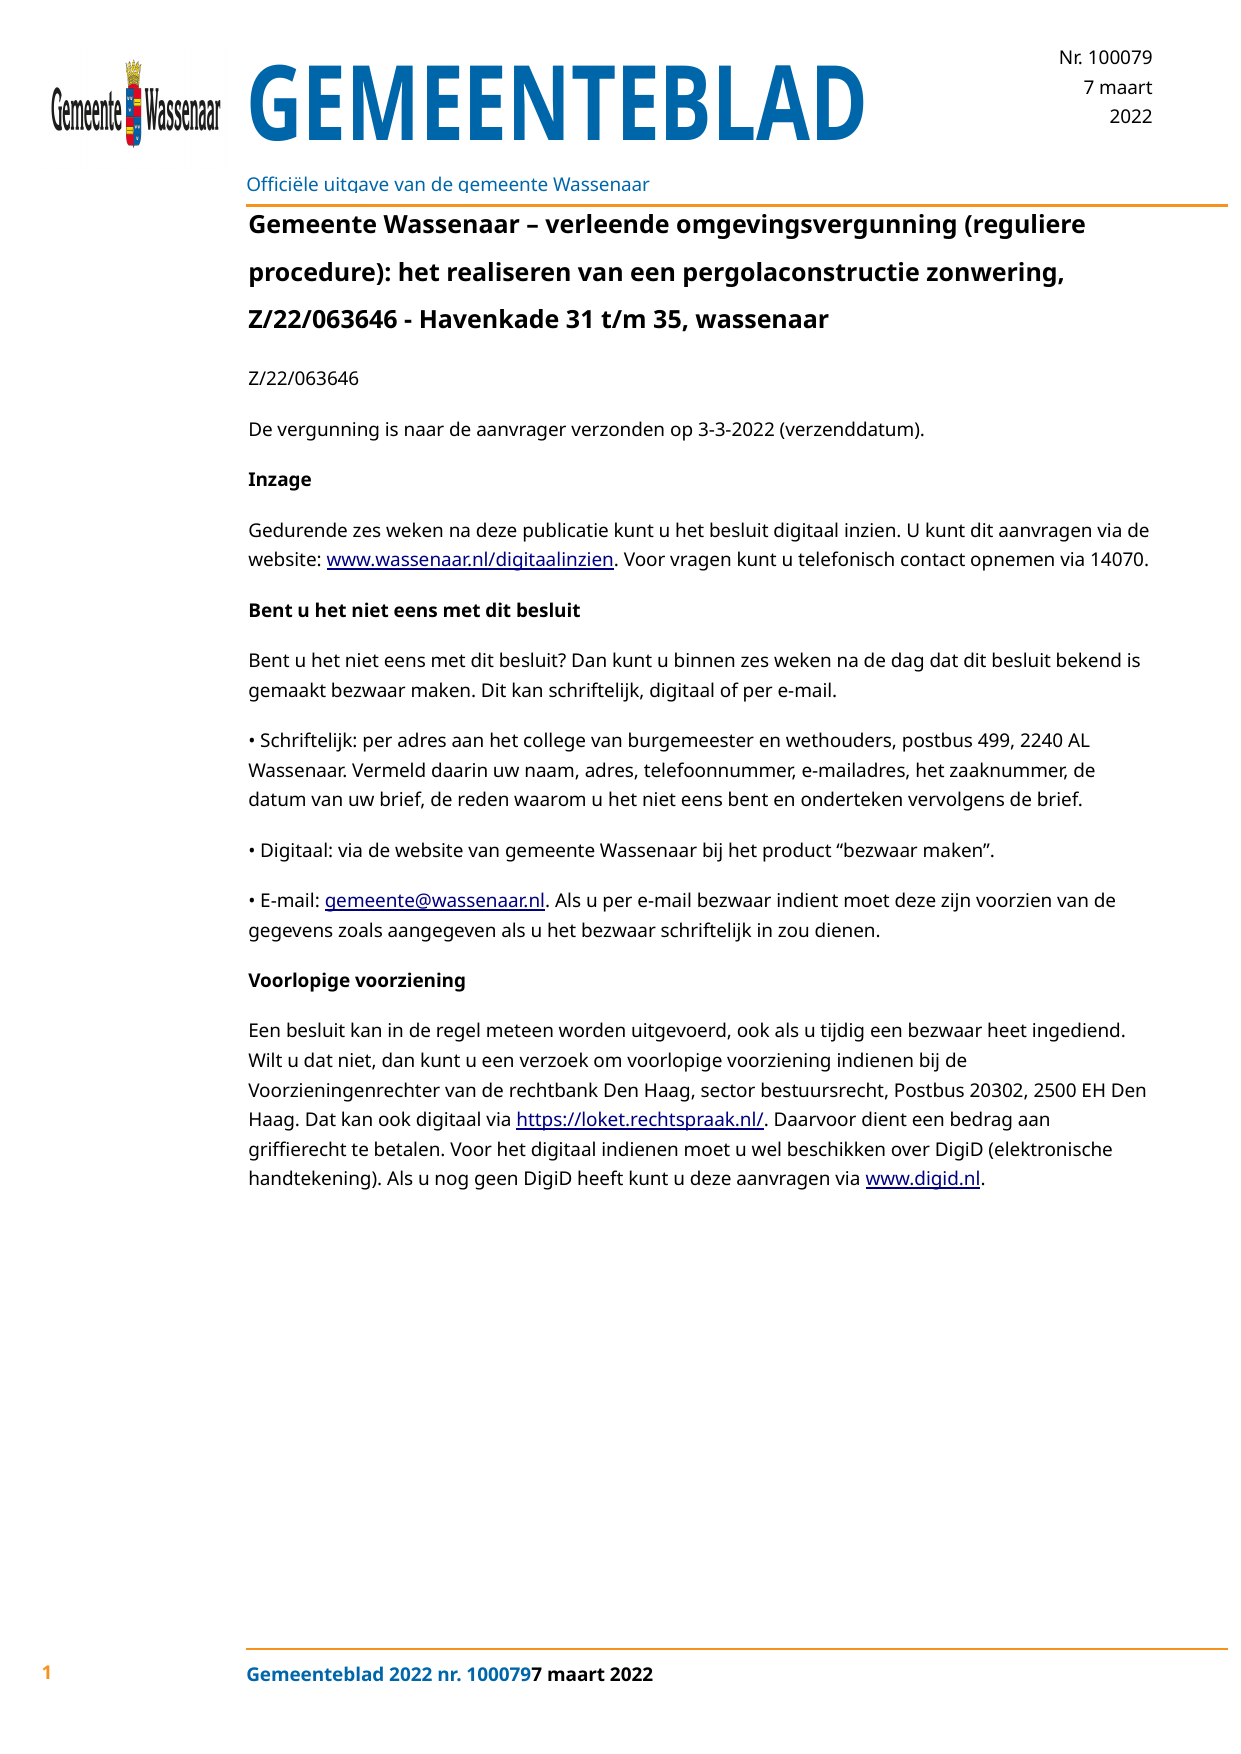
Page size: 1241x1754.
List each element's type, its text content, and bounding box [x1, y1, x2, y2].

text Inzage [248, 466, 1152, 492]
text Gedurende zes weken na deze publicatie kunt u het besluit digitaal inzien. U kunt dit aanvragen via de website: www.wassenaar.nl/digitaalinzien. Voor vragen kunt u telefonisch contact opnemen via 14070. [248, 517, 1152, 572]
text Z/22/063646 [248, 366, 1152, 391]
text Voorlopige voorziening [248, 967, 1152, 993]
text Gemeente Wassenaar – verleende omgevingsvergunning (reguliere procedure): het realiseren van een pergolaconstructie zonwering, Z/22/063646 - Havenkade 31 t/m 35, wassenaar [248, 207, 1152, 336]
text • Schriftelijk: per adres aan het college van burgemeester en wethouders, postbus 499, 2240 AL Wassenaar. Vermeld daarin uw naam, adres, telefoonnummer, e-mailadres, het zaaknummer, de datum van uw brief, de reden waarom u het niet eens bent en onderteken vervolgens de brief. [248, 727, 1152, 812]
text • E-mail: gemeente@wassenaar.nl. Als u per e-mail bezwaar indient moet deze zijn voorzien van de gegevens zoals aangegeven als u het bezwaar schriftelijk in zou dienen. [248, 887, 1152, 942]
picture [41, 47, 231, 172]
text De vergunning is naar de aanvrager verzonden op 3-3-2022 (verzenddatum). [248, 416, 1152, 442]
text • Digitaal: via de website van gemeente Wassenaar bij het product “bezwaar maken”. [248, 837, 1152, 862]
text Een besluit kan in de regel meteen worden uitgevoerd, ook als u tijdig een bezwaar heet ingediend. Wilt u dat niet, dan kunt u een verzoek om voorlopige voorziening indienen bij de Voorzieningenrechter van de rechtbank Den Haag, sector bestuursrecht, Postbus 20302, 2500 EH Den Haag. Dat kan ook digitaal via https://loket.rechtspraak.nl/. Daarvoor dient een bedrag aan griffierecht te betalen. Voor het digitaal indienen moet u wel beschikken over DigiD (elektronische handtekening). Als u nog geen DigiD heeft kunt u deze aanvragen via www.digid.nl. [248, 1018, 1152, 1191]
text Bent u het niet eens met dit besluit? Dan kunt u binnen zes weken na de dag dat dit besluit bekend is gemaakt bezwaar maken. Dit kan schriftelijk, digitaal of per e-mail. [248, 647, 1152, 702]
text Bent u het niet eens met dit besluit [248, 597, 1152, 622]
